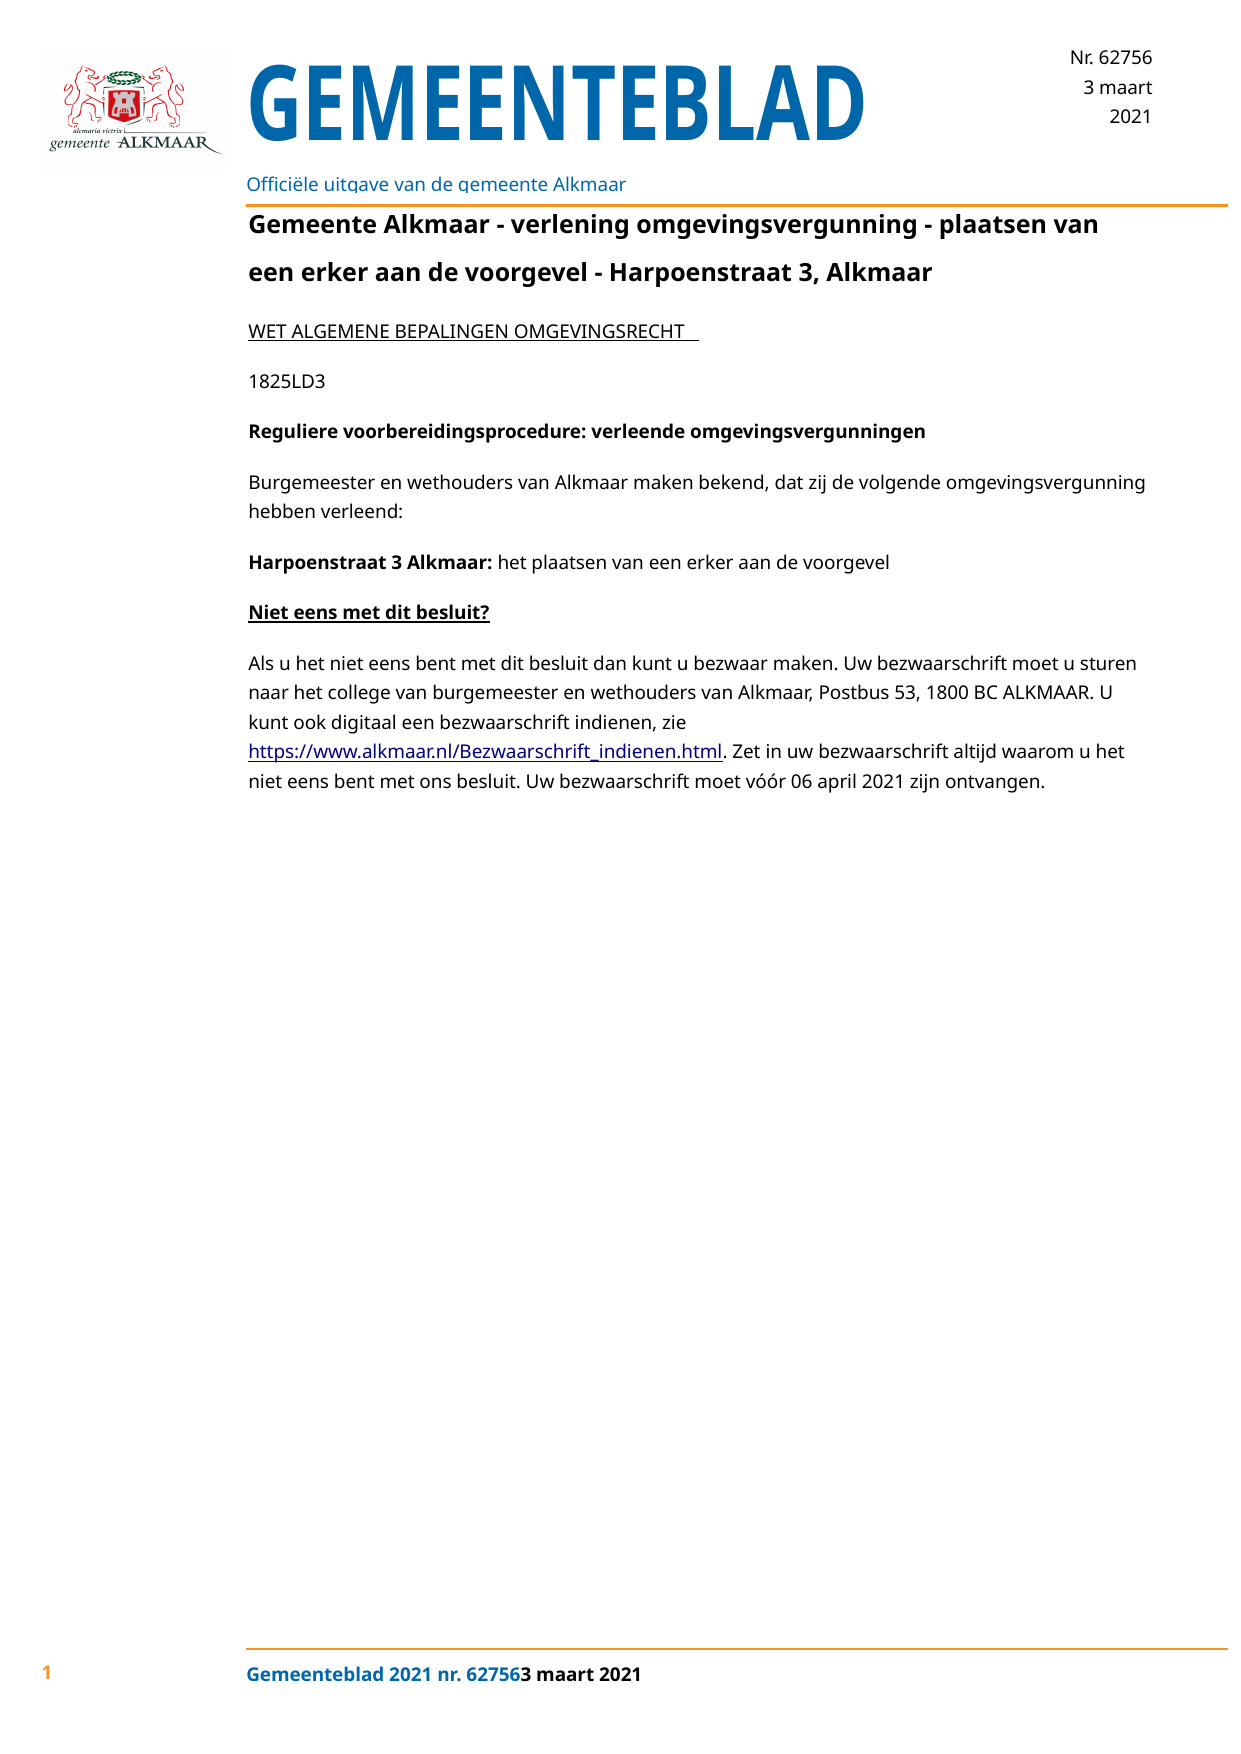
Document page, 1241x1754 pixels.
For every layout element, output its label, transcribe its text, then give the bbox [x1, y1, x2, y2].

text Harpoenstraat 3 Alkmaar: het plaatsen van een erker aan de voorgevel [248, 549, 1152, 575]
picture [41, 47, 231, 172]
text 1825LD3 [248, 368, 1152, 394]
text Burgemeester en wethouders van Alkmaar maken bekend, dat zij de volgende omgevingsvergunning hebben verleend: [248, 469, 1152, 524]
text Als u het niet eens bent met dit besluit dan kunt u bezwaar maken. Uw bezwaarschrift moet u sturen naar het college van burgemeester en wethouders van Alkmaar, Postbus 53, 1800 BC ALKMAAR. U kunt ook digitaal een bezwaarschrift indienen, zie https://www.alkmaar.nl/Bezwaarschrift_indienen.html. Zet in uw bezwaarschrift altijd waarom u het niet eens bent met ons besluit. Uw bezwaarschrift moet vóór 06 april 2021 zijn ontvangen. [248, 650, 1152, 794]
text WET ALGEMENE BEPALINGEN OMGEVINGSRECHT [248, 318, 1152, 344]
text Gemeente Alkmaar - verlening omgevingsvergunning - plaatsen van een erker aan de voorgevel - Harpoenstraat 3, Alkmaar [248, 207, 1152, 288]
text Reguliere voorbereidingsprocedure: verleende omgevingsvergunningen [248, 419, 1152, 444]
text Niet eens met dit besluit? [248, 599, 1152, 625]
